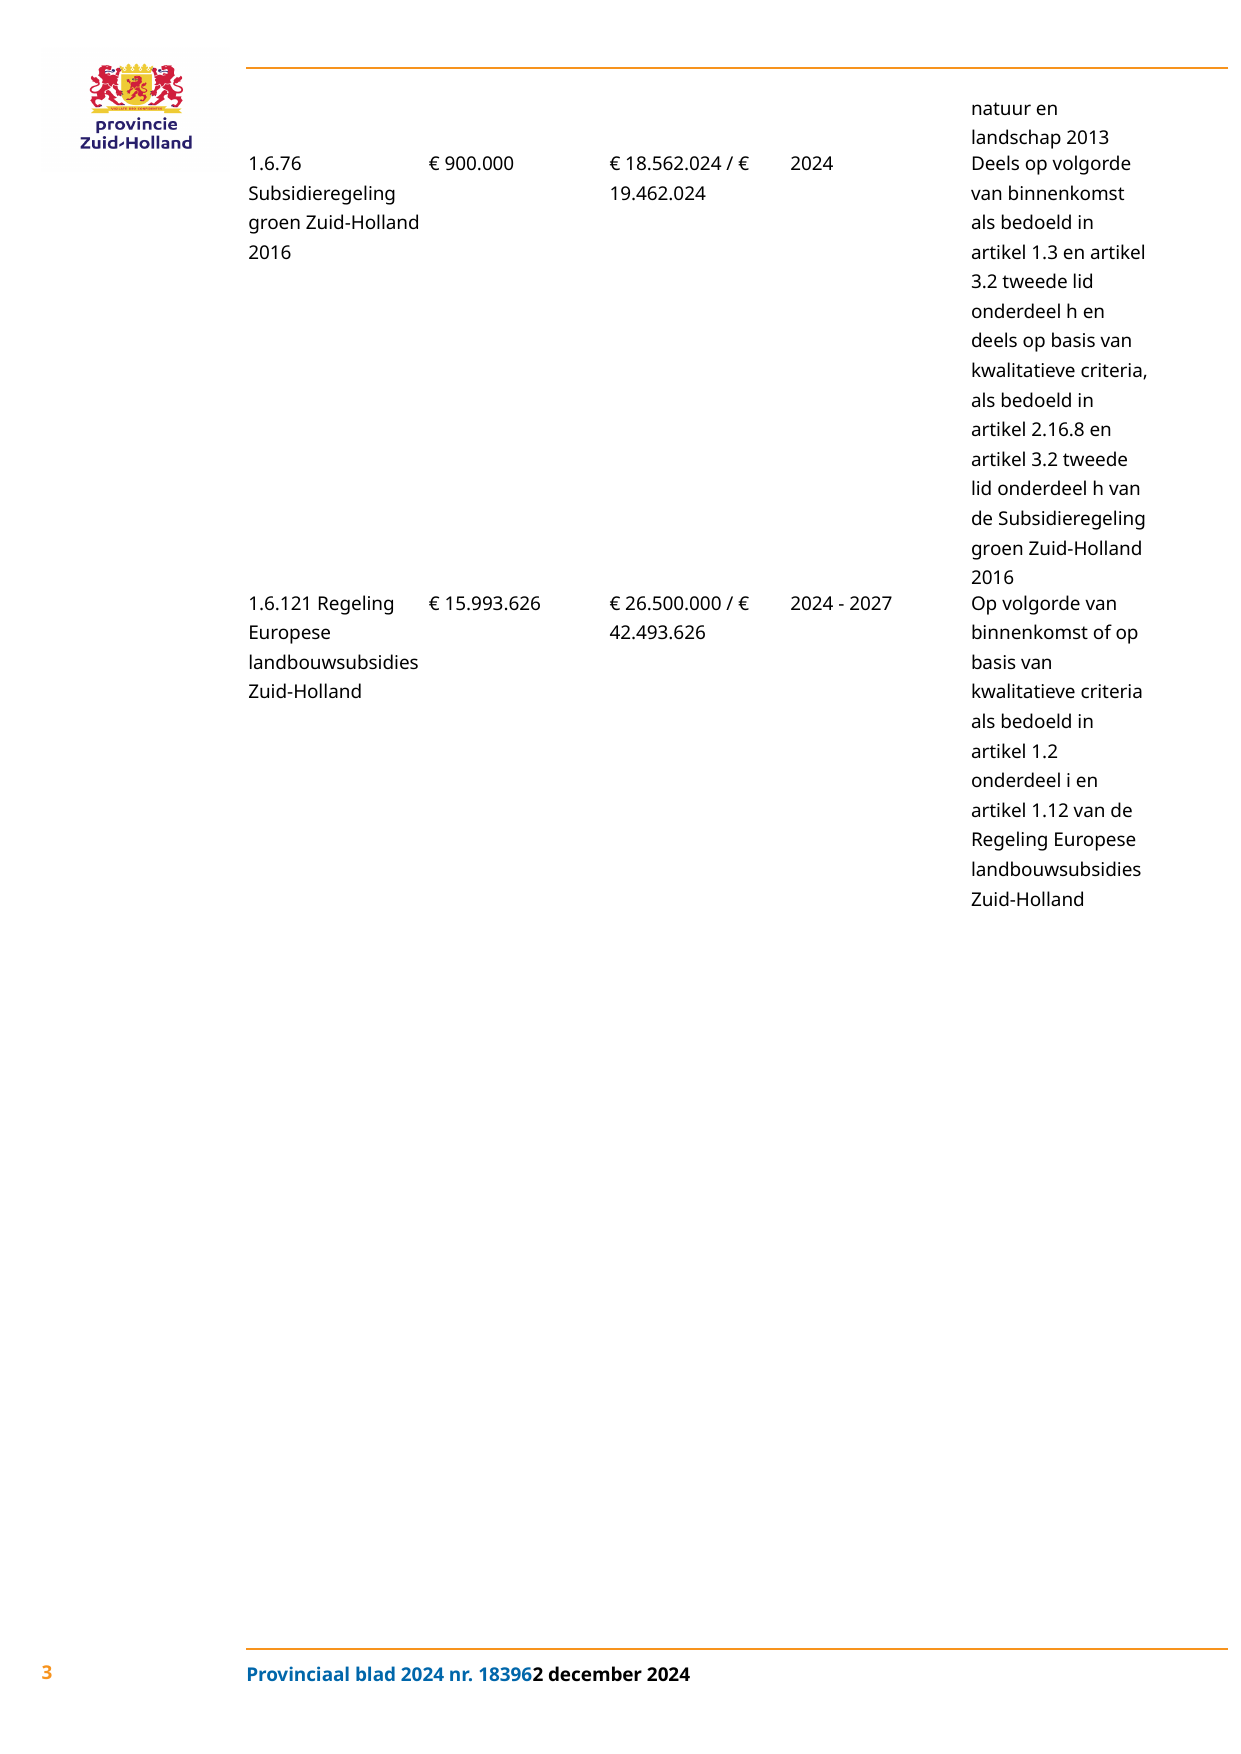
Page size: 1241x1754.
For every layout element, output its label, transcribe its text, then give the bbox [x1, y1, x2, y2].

table_cell 1.6.76 Subsidieregeling groen Zuid-Holland 2016 [248, 150, 429, 590]
table_cell [429, 95, 609, 150]
table_cell [609, 95, 790, 150]
table_cell 2024 [790, 150, 971, 590]
table_cell Op volgorde van binnenkomst of op basis van kwalitatieve criteria als bedoeld in artikel 1.2 onderdeel i en artikel 1.12 van de Regeling Europese landbouwsubsidies Zuid-Holland [971, 590, 1152, 912]
table_cell natuur en landschap 2013 [971, 95, 1152, 150]
table_cell € 15.993.626 [429, 590, 609, 912]
table_cell [790, 95, 971, 150]
table_cell € 26.500.000 / € 42.493.626 [609, 590, 790, 912]
table_cell € 18.562.024 / € 19.462.024 [609, 150, 790, 590]
table_cell Deels op volgorde van binnenkomst als bedoeld in artikel 1.3 en artikel 3.2 tweede lid onderdeel h en deels op basis van kwalitatieve criteria, als bedoeld in artikel 2.16.8 en artikel 3.2 tweede lid onderdeel h van de Subsidieregeling groen Zuid-Holland 2016 [971, 150, 1152, 590]
table_cell 1.6.121 Regeling Europese landbouwsubsidies Zuid-Holland [248, 590, 429, 912]
table_cell [248, 95, 429, 150]
table_cell 2024 - 2027 [790, 590, 971, 912]
picture [41, 47, 231, 172]
table_cell € 900.000 [429, 150, 609, 590]
